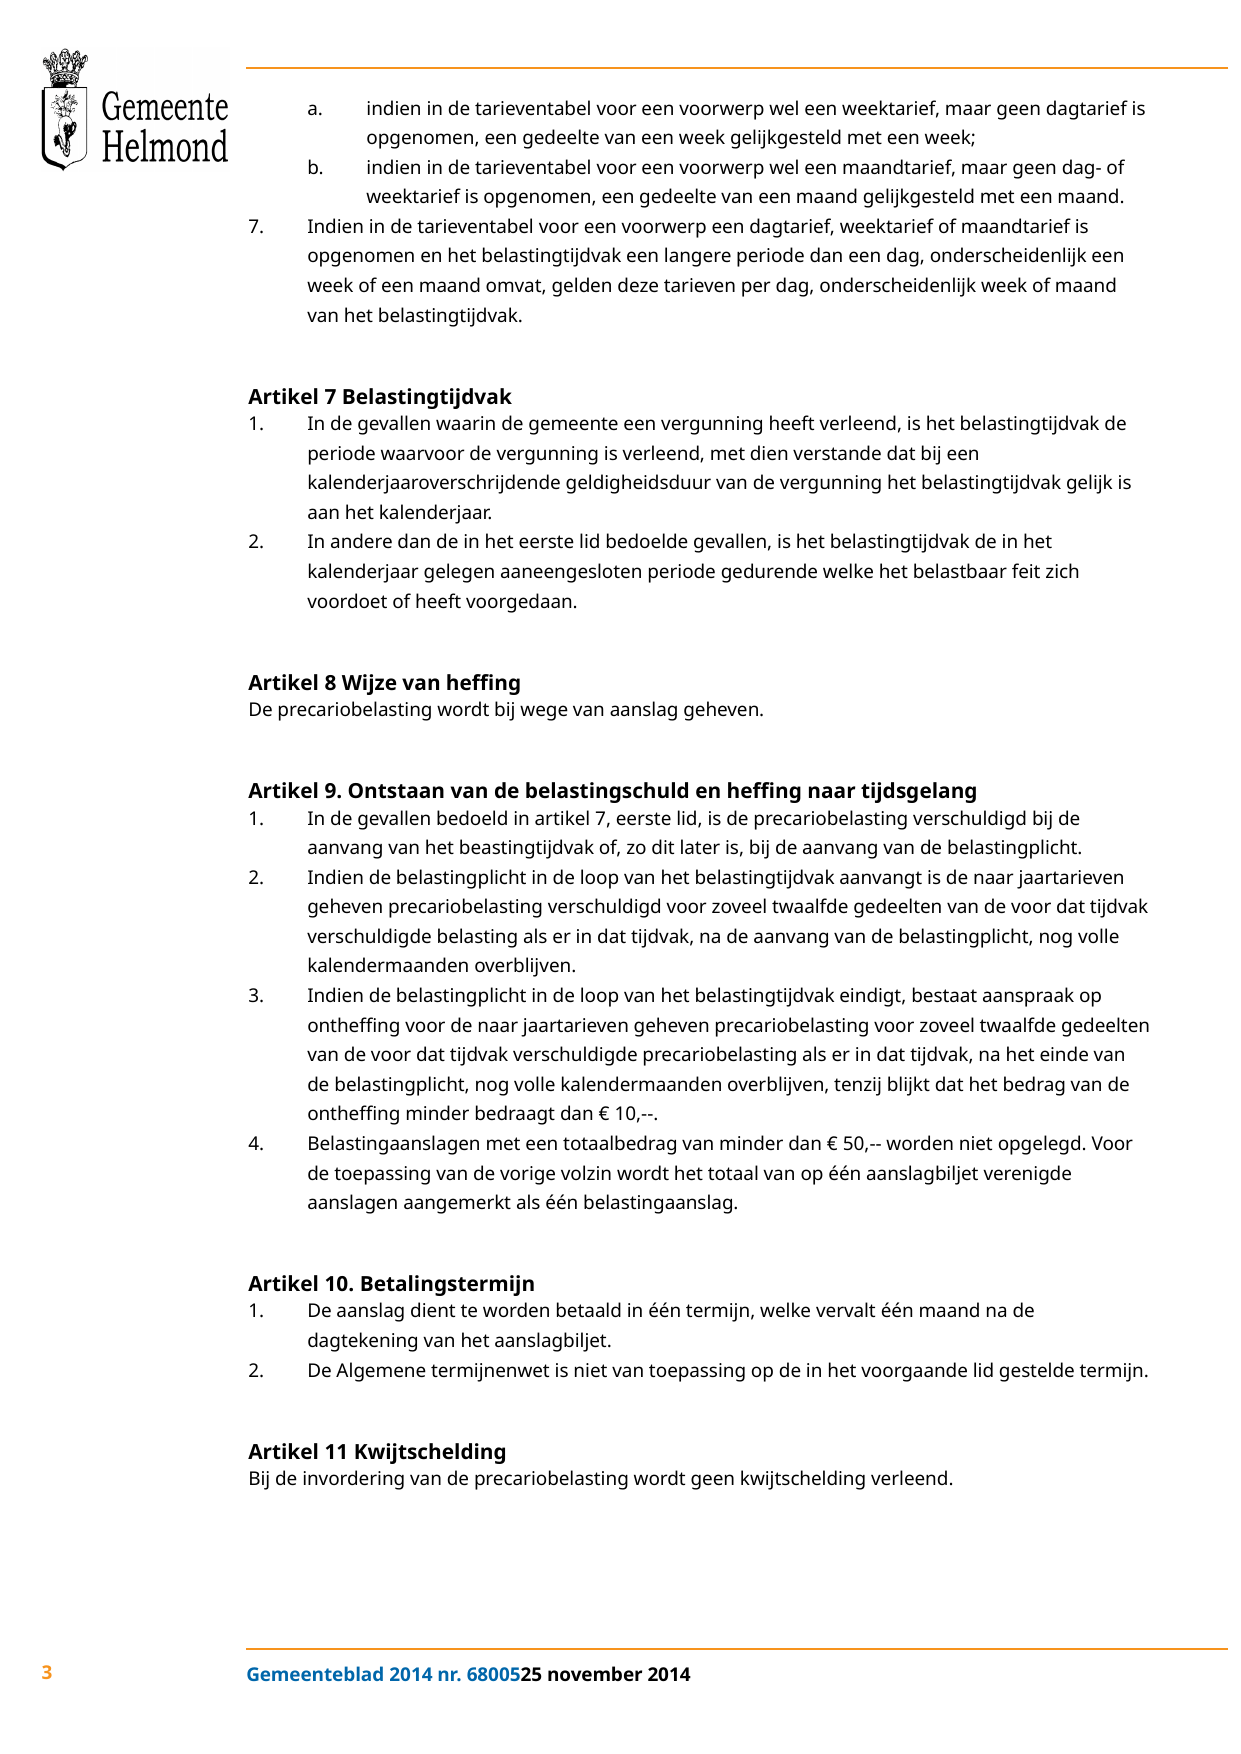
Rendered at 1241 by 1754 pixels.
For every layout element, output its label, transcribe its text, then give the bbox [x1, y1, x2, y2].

text De precariobelasting wordt bij wege van aanslag geheven. [248, 696, 1152, 722]
list Belastingaanslagen met een totaalbedrag van minder dan € 50,-- worden niet opgelegd. Voor de toepassing van de vorige volzin wordt het totaal van op één aanslagbiljet verenigde aanslagen aangemerkt als één belastingaanslag. [248, 1130, 1152, 1215]
text Artikel 7 Belastingtijdvak [248, 382, 1152, 410]
text Bij de invordering van de precariobelasting wordt geen kwijtschelding verleend. [248, 1465, 1152, 1491]
list In andere dan de in het eerste lid bedoelde gevallen, is het belastingtijdvak de in het kalenderjaar gelegen aaneengesloten periode gedurende welke het belastbaar feit zich voordoet of heeft voorgedaan. [248, 529, 1152, 613]
text Artikel 11 Kwijtschelding [248, 1437, 1152, 1465]
picture [41, 47, 231, 172]
list De Algemene termijnenwet is niet van toepassing op de in het voorgaande lid gestelde termijn. [248, 1357, 1152, 1383]
list Indien in de tarieventabel voor een voorwerp een dagtarief, weektarief of maandtarief is opgenomen en het belastingtijdvak een langere periode dan een dag, onderscheidenlijk een week of een maand omvat, gelden deze tarieven per dag, onderscheidenlijk week of maand van het belastingtijdvak. [248, 213, 1152, 328]
list Indien de belastingplicht in de loop van het belastingtijdvak aanvangt is de naar jaartarieven geheven precariobelasting verschuldigd voor zoveel twaalfde gedeelten van de voor dat tijdvak verschuldigde belasting als er in dat tijdvak, na de aanvang van de belastingplicht, nog volle kalendermaanden overblijven. [248, 864, 1152, 978]
list In de gevallen bedoeld in artikel 7, eerste lid, is de precariobelasting verschuldigd bij de aanvang van het beastingtijdvak of, zo dit later is, bij de aanvang van de belastingplicht. [248, 805, 1152, 860]
list De aanslag dient te worden betaald in één termijn, welke vervalt één maand na de dagtekening van het aanslagbiljet. [248, 1298, 1152, 1353]
list indien in de tarieventabel voor een voorwerp wel een maandtarief, maar geen dag- of weektarief is opgenomen, een gedeelte van een maand gelijkgesteld met een maand. [307, 154, 1152, 209]
list indien in de tarieventabel voor een voorwerp wel een weektarief, maar geen dagtarief is opgenomen, een gedeelte van een week gelijkgesteld met een week; [307, 95, 1152, 150]
list In de gevallen waarin de gemeente een vergunning heeft verleend, is het belastingtijdvak de periode waarvoor de vergunning is verleend, met dien verstande dat bij een kalenderjaaroverschrijdende geldigheidsduur van de vergunning het belastingtijdvak gelijk is aan het kalenderjaar. [248, 410, 1152, 525]
text Artikel 9. Ontstaan van de belastingschuld en heffing naar tijdsgelang [248, 776, 1152, 805]
text Artikel 8 Wijze van heffing [248, 668, 1152, 696]
list Indien de belastingplicht in de loop van het belastingtijdvak eindigt, bestaat aanspraak op ontheffing voor de naar jaartarieven geheven precariobelasting voor zoveel twaalfde gedeelten van de voor dat tijdvak verschuldigde precariobelasting als er in dat tijdvak, na het einde van de belastingplicht, nog volle kalendermaanden overblijven, tenzij blijkt dat het bedrag van de ontheffing minder bedraagt dan € 10,--. [248, 982, 1152, 1126]
text Artikel 10. Betalingstermijn [248, 1269, 1152, 1298]
